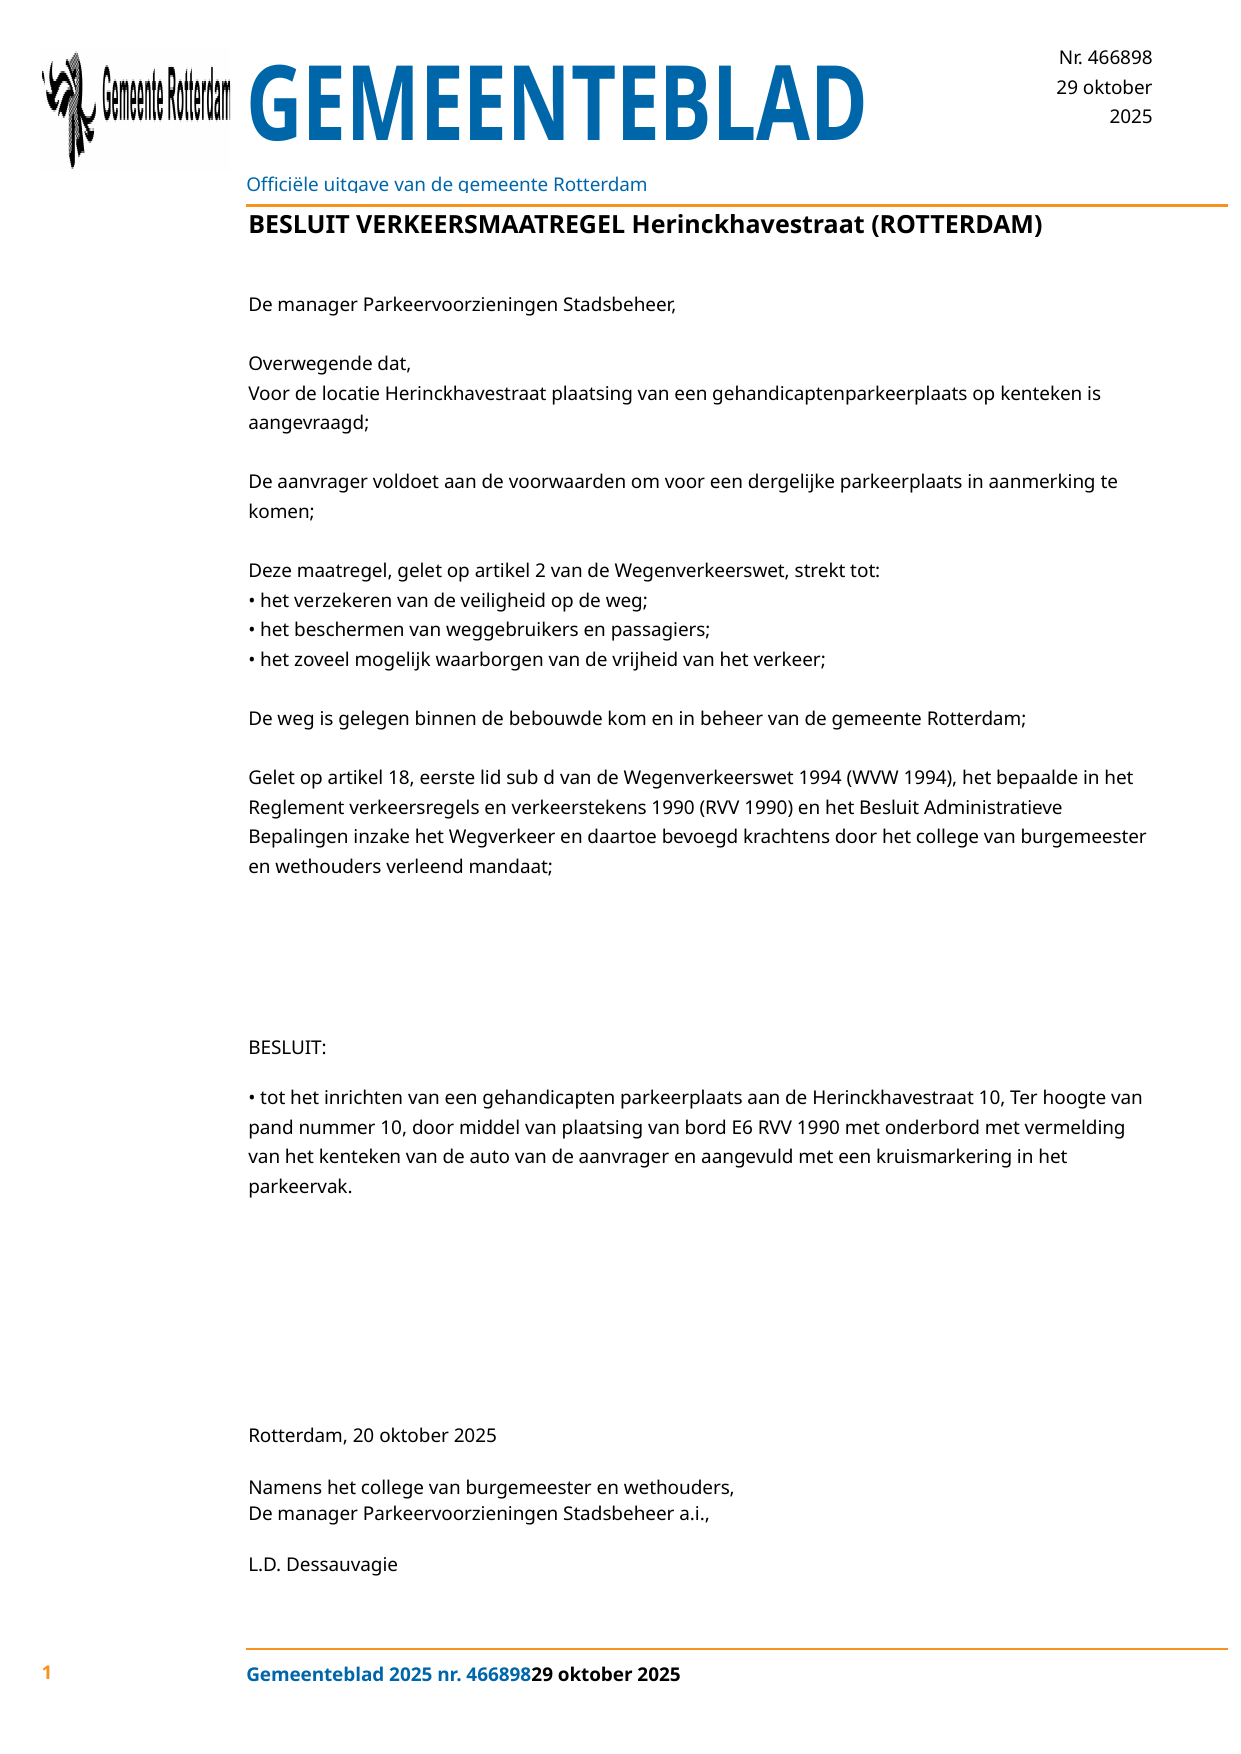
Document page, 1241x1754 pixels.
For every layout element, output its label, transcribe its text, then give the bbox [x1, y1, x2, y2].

text Gelet op artikel 18, eerste lid sub d van de Wegenverkeerswet 1994 (WVW 1994), het bepaalde in het Reglement verkeersregels en verkeerstekens 1990 (RVV 1990) en het Besluit Administratieve Bepalingen inzake het Wegverkeer en daartoe bevoegd krachtens door het college van burgemeester en wethouders verleend mandaat; [248, 764, 1152, 879]
text BESLUIT: [248, 1034, 1152, 1060]
text Namens het college van burgemeester en wethouders, [248, 1474, 1152, 1500]
text De manager Parkeervoorzieningen Stadsbeheer, [248, 291, 1152, 317]
text De weg is gelegen binnen de bebouwde kom en in beheer van de gemeente Rotterdam; [248, 705, 1152, 731]
text Rotterdam, 20 oktober 2025 [248, 1423, 1152, 1448]
text Overwegende dat, [248, 350, 1152, 376]
text • het beschermen van weggebruikers en passagiers; [248, 616, 1152, 642]
text • tot het inrichten van een gehandicapten parkeerplaats aan de Herinckhavestraat 10, Ter hoogte van pand nummer 10, door middel van plaatsing van bord E6 RVV 1990 met onderbord met vermelding van het kenteken van de auto van de aanvrager en aangevuld met een kruismarkering in het parkeervak. [248, 1084, 1152, 1199]
text Deze maatregel, gelet op artikel 2 van de Wegenverkeerswet, strekt tot: [248, 557, 1152, 583]
text De aanvrager voldoet aan de voorwaarden om voor een dergelijke parkeerplaats in aanmerking te komen; [248, 468, 1152, 524]
text Voor de locatie Herinckhavestraat plaatsing van een gehandicaptenparkeerplaats op kenteken is aangevraagd; [248, 380, 1152, 435]
text • het zoveel mogelijk waarborgen van de vrijheid van het verkeer; [248, 646, 1152, 672]
text BESLUIT VERKEERSMAATREGEL Herinckhavestraat (ROTTERDAM) [248, 207, 1152, 241]
text De manager Parkeervoorzieningen Stadsbeheer a.i., [248, 1500, 1152, 1526]
text • het verzekeren van de veiligheid op de weg; [248, 587, 1152, 613]
text L.D. Dessauvagie [248, 1551, 1152, 1577]
picture [41, 47, 231, 172]
